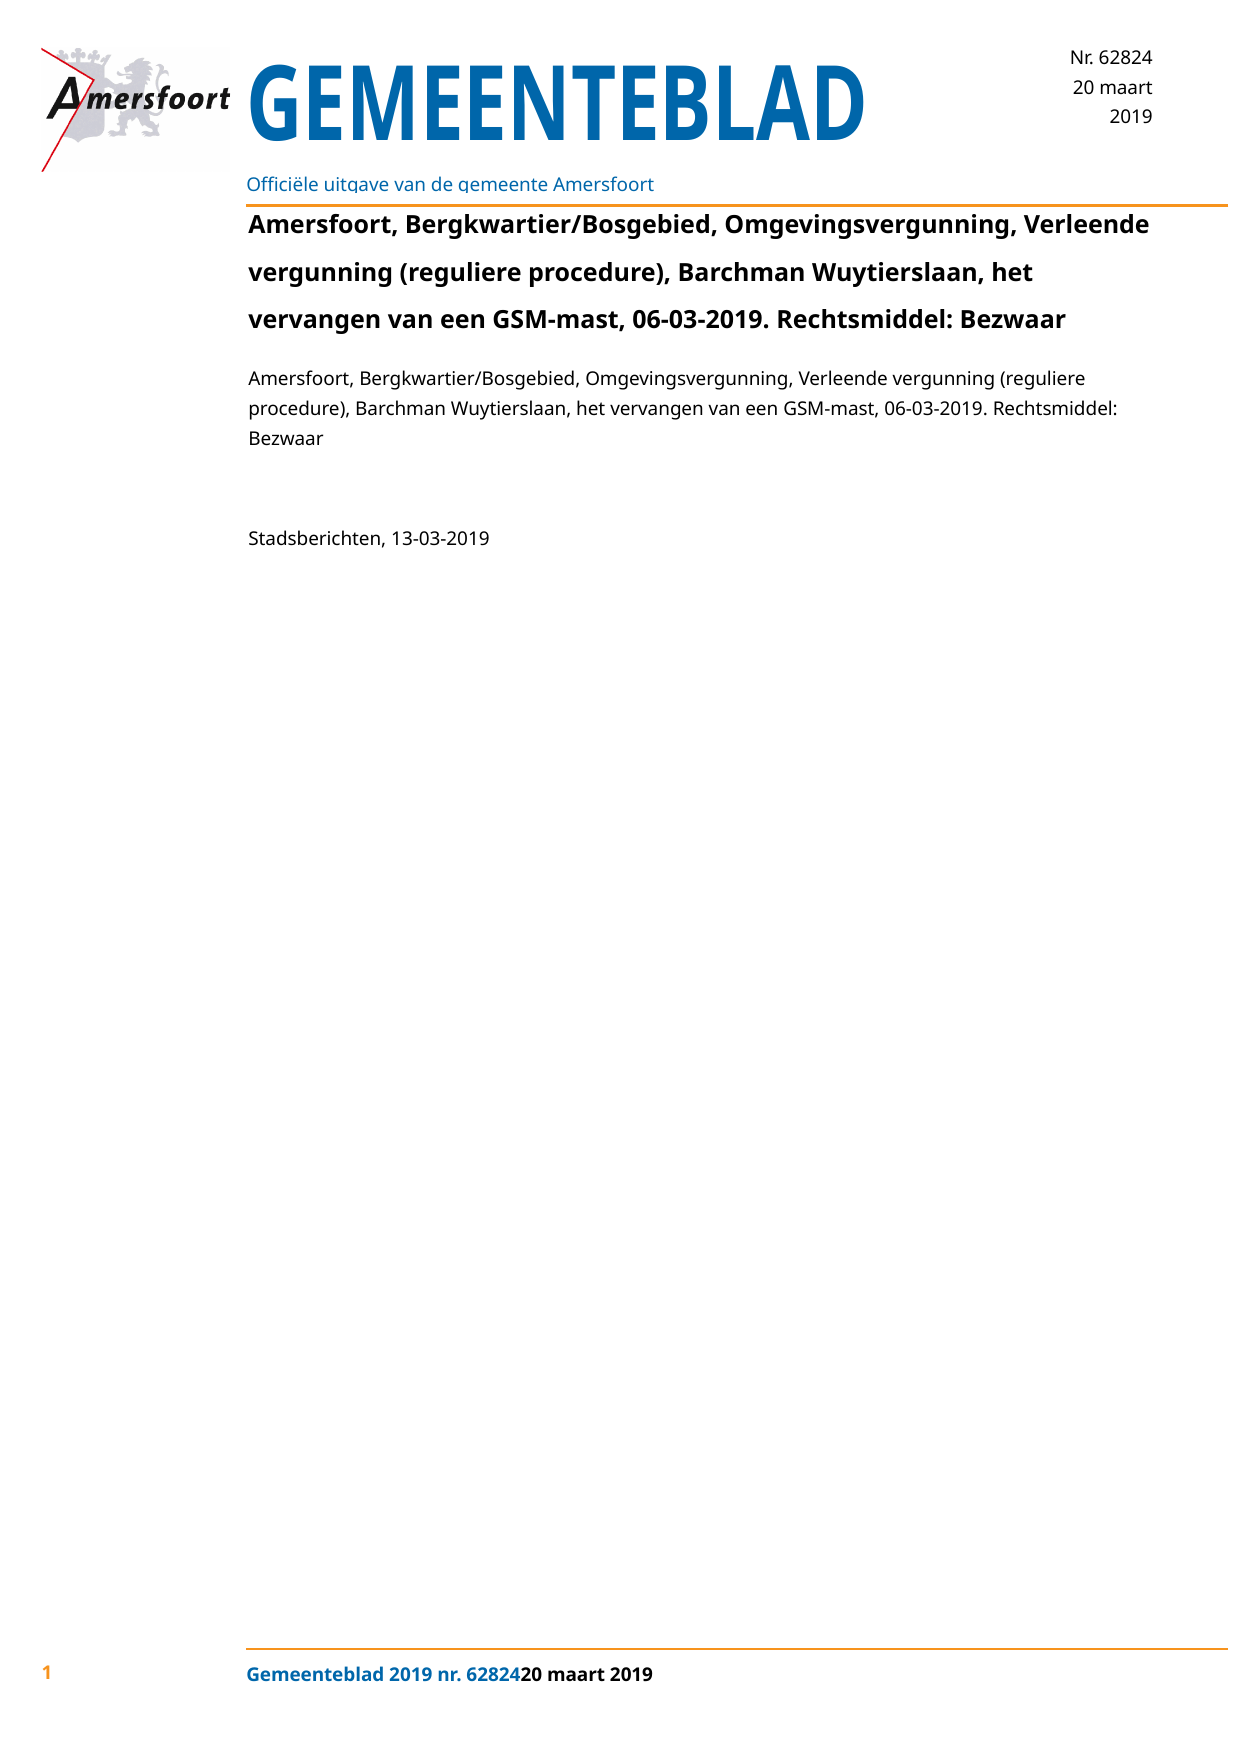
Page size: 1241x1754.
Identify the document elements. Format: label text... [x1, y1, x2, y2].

text Amersfoort, Bergkwartier/Bosgebied, Omgevingsvergunning, Verleende vergunning (reguliere procedure), Barchman Wuytierslaan, het vervangen van een GSM-mast, 06-03-2019. Rechtsmiddel: Bezwaar [248, 207, 1152, 336]
text Stadsberichten, 13-03-2019 [248, 526, 1152, 551]
picture [41, 47, 231, 172]
text Amersfoort, Bergkwartier/Bosgebied, Omgevingsvergunning, Verleende vergunning (reguliere procedure), Barchman Wuytierslaan, het vervangen van een GSM-mast, 06-03-2019. Rechtsmiddel: Bezwaar [248, 366, 1152, 450]
